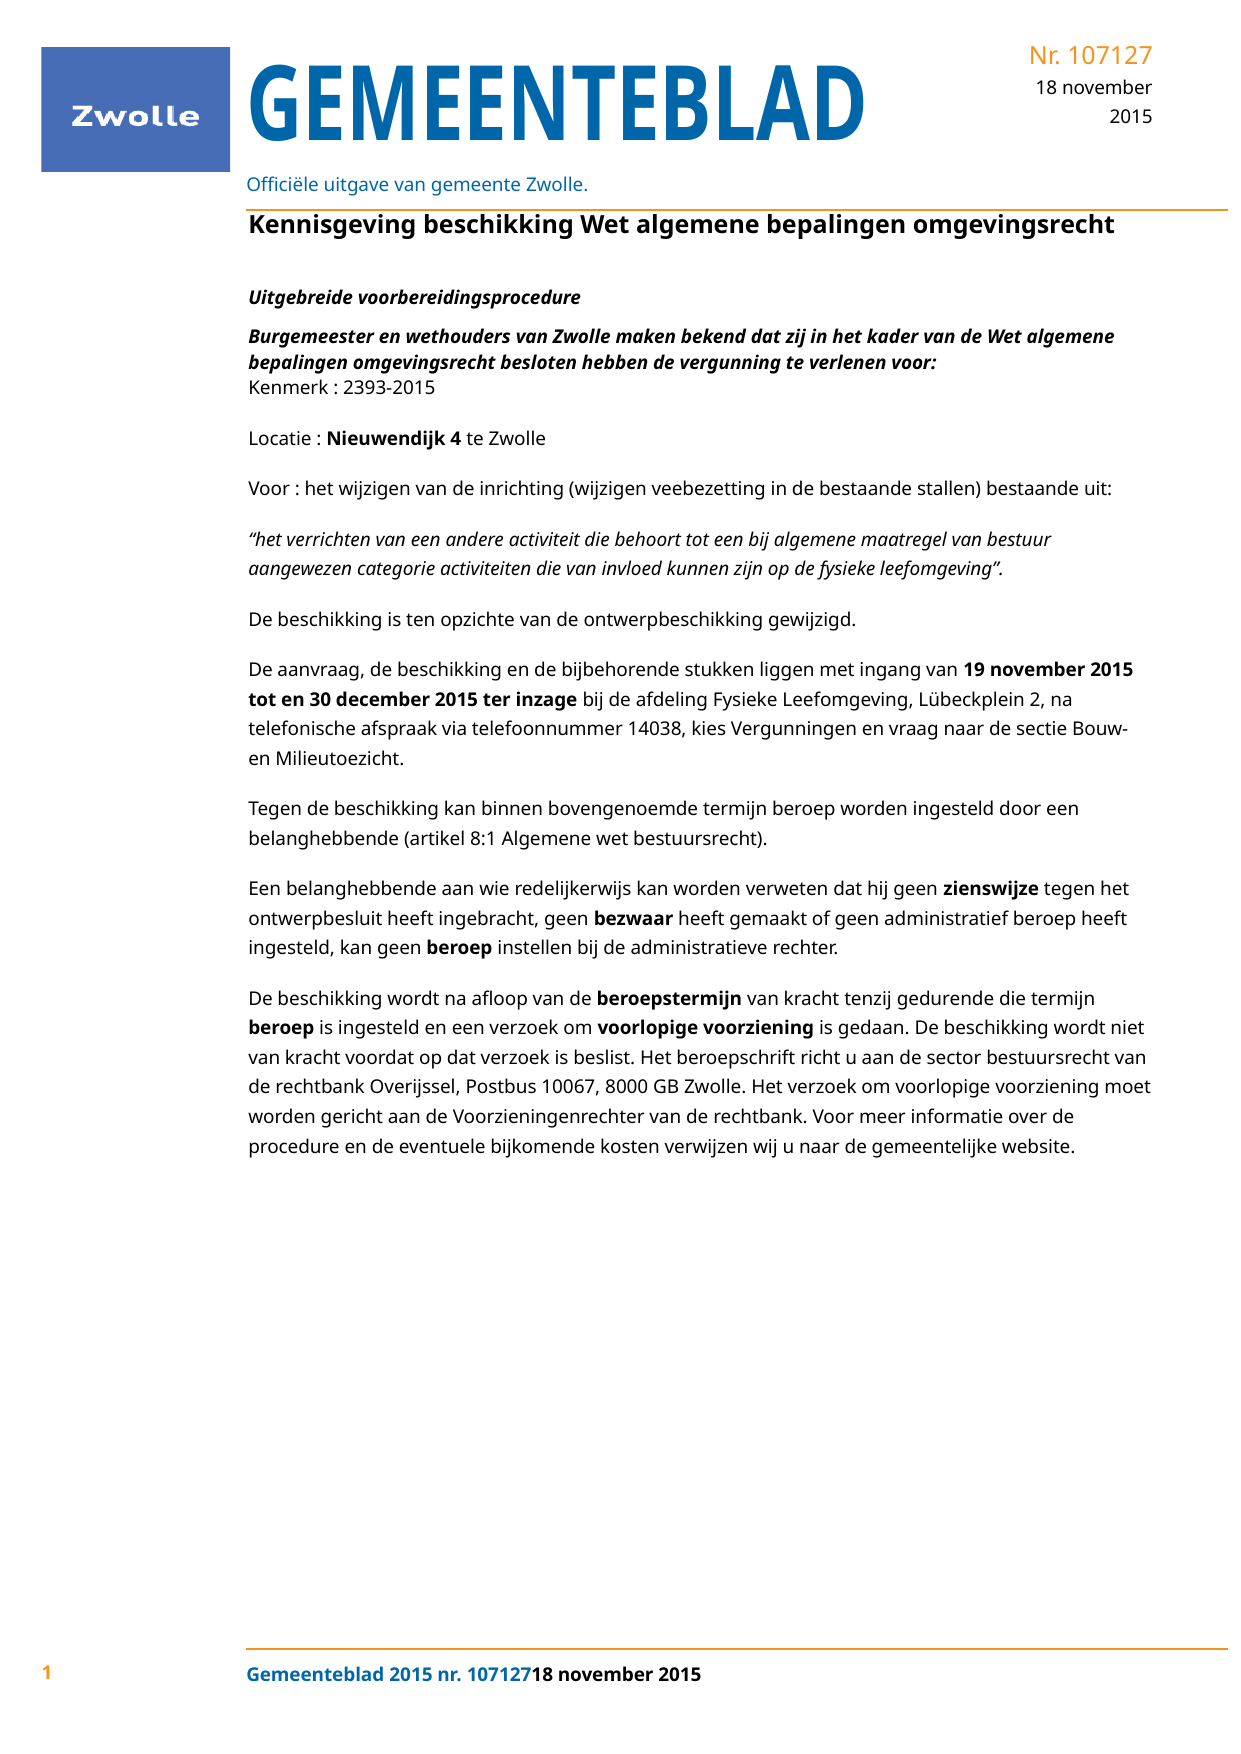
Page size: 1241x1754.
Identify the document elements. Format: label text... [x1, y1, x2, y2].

text De aanvraag, de beschikking en de bijbehorende stukken liggen met ingang van 19 november 2015 tot en 30 december 2015 ter inzage bij de afdeling Fysieke Leefomgeving, Lübeckplein 2, na telefonische afspraak via telefoonnummer 14038, kies Vergunningen en vraag naar de sectie Bouw- en Milieutoezicht. [248, 656, 1152, 771]
text Burgemeester en wethouders van Zwolle maken bekend dat zij in het kader van de Wet algemene bepalingen omgevingsrecht besloten hebben de vergunning te verlenen voor: [248, 323, 1152, 374]
text Locatie : Nieuwendijk 4 te Zwolle [248, 425, 1152, 451]
picture [41, 47, 231, 172]
text Kenmerk : 2393-2015 [248, 374, 1152, 400]
text De beschikking wordt na afloop van de beroepstermijn van kracht tenzij gedurende die termijn beroep is ingesteld en een verzoek om voorlopige voorziening is gedaan. De beschikking wordt niet van kracht voordat op dat verzoek is beslist. Het beroepschrift richt u aan de sector bestuursrecht van de rechtbank Overijssel, Postbus 10067, 8000 GB Zwolle. Het verzoek om voorlopige voorziening moet worden gericht aan de Voorzieningenrechter van de rechtbank. Voor meer informatie over de procedure en de eventuele bijkomende kosten verwijzen wij u naar de gemeentelijke website. [248, 985, 1152, 1159]
text Een belanghebbende aan wie redelijkerwijs kan worden verweten dat hij geen zienswijze tegen het ontwerpbesluit heeft ingebracht, geen bezwaar heeft gemaakt of geen administratief beroep heeft ingesteld, kan geen beroep instellen bij de administratieve rechter. [248, 875, 1152, 960]
text Voor : het wijzigen van de inrichting (wijzigen veebezetting in de bestaande stallen) bestaande uit: [248, 475, 1152, 501]
text “het verrichten van een andere activiteit die behoort tot een bij algemene maatregel van bestuur aangewezen categorie activiteiten die van invloed kunnen zijn op de fysieke leefomgeving”. [248, 526, 1152, 581]
text Uitgebreide voorbereidingsprocedure [248, 284, 1152, 309]
text De beschikking is ten opzichte van de ontwerpbeschikking gewijzigd. [248, 606, 1152, 632]
text Tegen de beschikking kan binnen bovengenoemde termijn beroep worden ingesteld door een belanghebbende (artikel 8:1 Algemene wet bestuursrecht). [248, 795, 1152, 851]
text Kennisgeving beschikking Wet algemene bepalingen omgevingsrecht [248, 211, 1152, 241]
